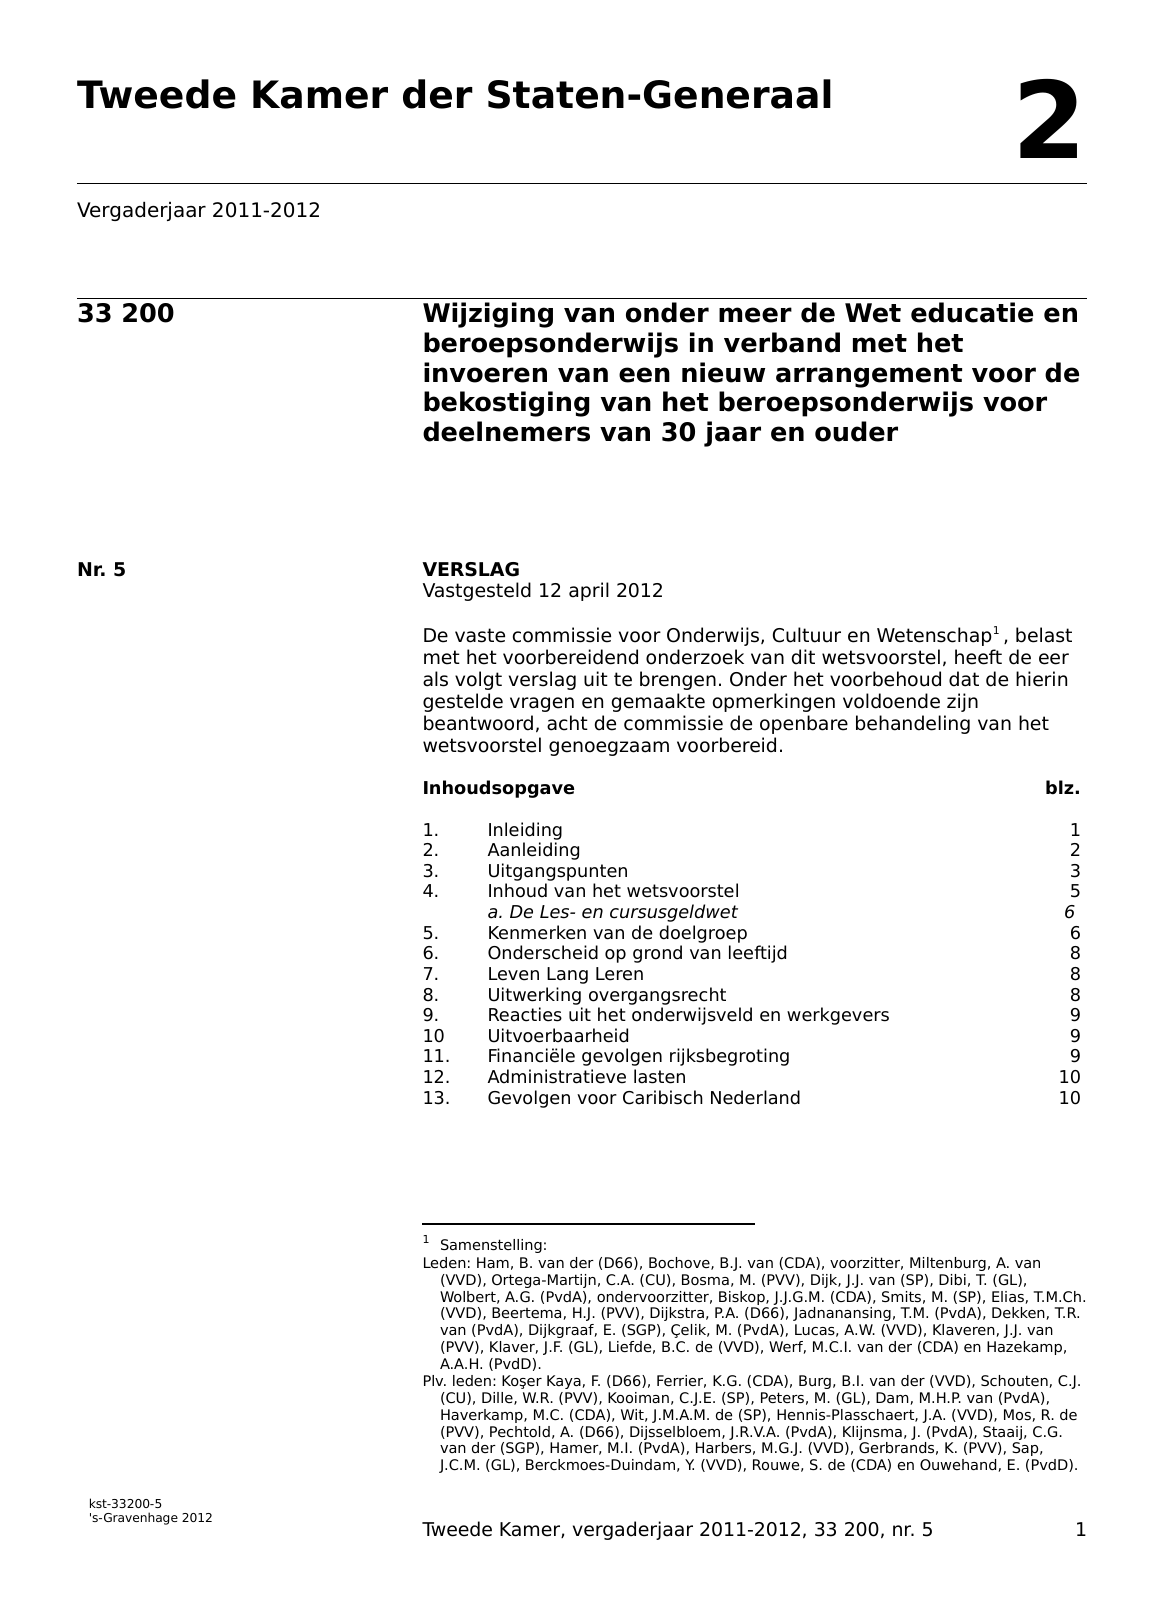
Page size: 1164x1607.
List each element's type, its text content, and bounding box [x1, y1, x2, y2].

table_cell 9 [1013, 1026, 1087, 1046]
text Samenstelling: [422, 1233, 1087, 1255]
table_cell Administratieve lasten [481, 1067, 1013, 1088]
table_cell [1013, 799, 1087, 819]
table_cell 4. [422, 881, 481, 902]
table_cell 12. [422, 1067, 481, 1088]
table_cell 7. [422, 964, 481, 984]
table_cell 9 [1013, 1046, 1087, 1067]
table_cell 8 [1013, 964, 1087, 984]
table_cell 3. [422, 861, 481, 881]
table_cell Vergaderjaar 2011-2012 [77, 184, 1087, 298]
table_header Tweede Kamer der Staten-Generaal [77, 59, 886, 183]
table_cell 3 [1013, 861, 1087, 881]
table_cell 5. [422, 923, 481, 943]
table_cell 10 [1013, 1088, 1087, 1108]
table_cell 5 [1013, 881, 1087, 902]
table_cell 8 [1013, 943, 1087, 964]
table_cell Onderscheid op grond van leeftijd [481, 943, 1013, 964]
table_cell Inhoud van het wetsvoorstel [481, 881, 1013, 902]
table_cell [422, 799, 481, 819]
table_cell 6 [1013, 923, 1087, 943]
text 's-Gravenhage 2012 [88, 1511, 323, 1525]
text Plv. leden: Koşer Kaya, F. (D66), Ferrier, K.G. (CDA), Burg, B.I. van der (VVD), Schouten, C.J. (CU), Dille, W.R. (PVV), Kooiman, C.J.E. (SP), Peters, M. (GL), Dam, M.H.P. van (PvdA), Haverkamp, M.C. (CDA), Wit, J.M.A.M. de (SP), Hennis-Plasschaert, J.A. (VVD), Mos, R. de (PVV), Pechtold, A. (D66), Dijsselbloem, J.R.V.A. (PvdA), Klijnsma, J. (PvdA), Staaij, C.G. van der (SGP), Hamer, M.I. (PvdA), Harbers, M.G.J. (VVD), Gerbrands, K. (PVV), Sap, J.C.M. (GL), Berckmoes-Duindam, Y. (VVD), Rouwe, S. de (CDA) en Ouwehand, E. (PvdD). [422, 1373, 1087, 1474]
table_cell Leven Lang Leren [481, 964, 1013, 984]
table_cell a. De Les- en cursusgeldwet [481, 902, 1013, 923]
table_cell 2 [1013, 840, 1087, 861]
table_header blz. [1013, 778, 1087, 799]
table_cell [422, 902, 481, 923]
table_cell Kenmerken van de doelgroep [481, 923, 1013, 943]
table_cell 9. [422, 1005, 481, 1026]
table_cell 1 [1013, 820, 1087, 840]
text Vastgesteld 12 april 2012 [422, 580, 1087, 602]
table_cell 6 [1013, 902, 1087, 923]
table_cell Inleiding [481, 820, 1013, 840]
table_cell Uitwerking overgangsrecht [481, 985, 1013, 1005]
table_cell 6. [422, 943, 481, 964]
table_cell [481, 799, 1013, 819]
subtitle 33 200 Wijziging van onder meer de Wet educatie en beroepsonderwijs in verband met het invoeren van een nieuw arrangement voor de bekostiging van het beroepsonderwijs voor deelnemers van 30 jaar en ouder [77, 299, 1087, 447]
table_cell Financiële gevolgen rijksbegroting [481, 1046, 1013, 1067]
table_cell 9 [1013, 1005, 1087, 1026]
table_cell Gevolgen voor Caribisch Nederland [481, 1088, 1013, 1108]
table_cell 8 [1013, 985, 1087, 1005]
table_cell 13. [422, 1088, 481, 1108]
text kst-33200-5 [88, 1497, 323, 1511]
table_cell Aanleiding [481, 840, 1013, 861]
table_cell 2. [422, 840, 481, 861]
text Leden: Ham, B. van der (D66), Bochove, B.J. van (CDA), voorzitter, Miltenburg, A. van (VVD), Ortega-Martijn, C.A. (CU), Bosma, M. (PVV), Dijk, J.J. van (SP), Dibi, T. (GL), Wolbert, A.G. (PvdA), ondervoorzitter, Biskop, J.J.G.M. (CDA), Smits, M. (SP), Elias, T.M.Ch. (VVD), Beertema, H.J. (PVV), Dijkstra, P.A. (D66), Jadnanansing, T.M. (PvdA), Dekken, T.R. van (PvdA), Dijkgraaf, E. (SGP), Çelik, M. (PvdA), Lucas, A.W. (VVD), Klaveren, J.J. van (PVV), Klaver, J.F. (GL), Liefde, B.C. de (VVD), Werf, M.C.I. van der (CDA) en Hazekamp, A.A.H. (PvdD). [422, 1255, 1087, 1373]
text De vaste commissie voor Onderwijs, Cultuur en Wetenschap, belast met het voorbereidend onderzoek van dit wetsvoorstel, heeft de eer als volgt verslag uit te brengen. Onder het voorbehoud dat de hierin gestelde vragen en gemaakte opmerkingen voldoende zijn beantwoord, acht de commissie de openbare behandeling van het wetsvoorstel genoegzaam voorbereid. [422, 624, 1087, 756]
subtitle Nr. 5 VERSLAG [77, 558, 1087, 580]
table_cell 8. [422, 985, 481, 1005]
table_header 2 [886, 59, 1087, 183]
table_cell 10 [422, 1026, 481, 1046]
table_cell 11. [422, 1046, 481, 1067]
table_cell 10 [1013, 1067, 1087, 1088]
table_cell Reacties uit het onderwijsveld en werkgevers [481, 1005, 1013, 1026]
table_header Inhoudsopgave [422, 778, 1013, 799]
table_cell Uitgangspunten [481, 861, 1013, 881]
table_cell Uitvoerbaarheid [481, 1026, 1013, 1046]
table_cell 1. [422, 820, 481, 840]
